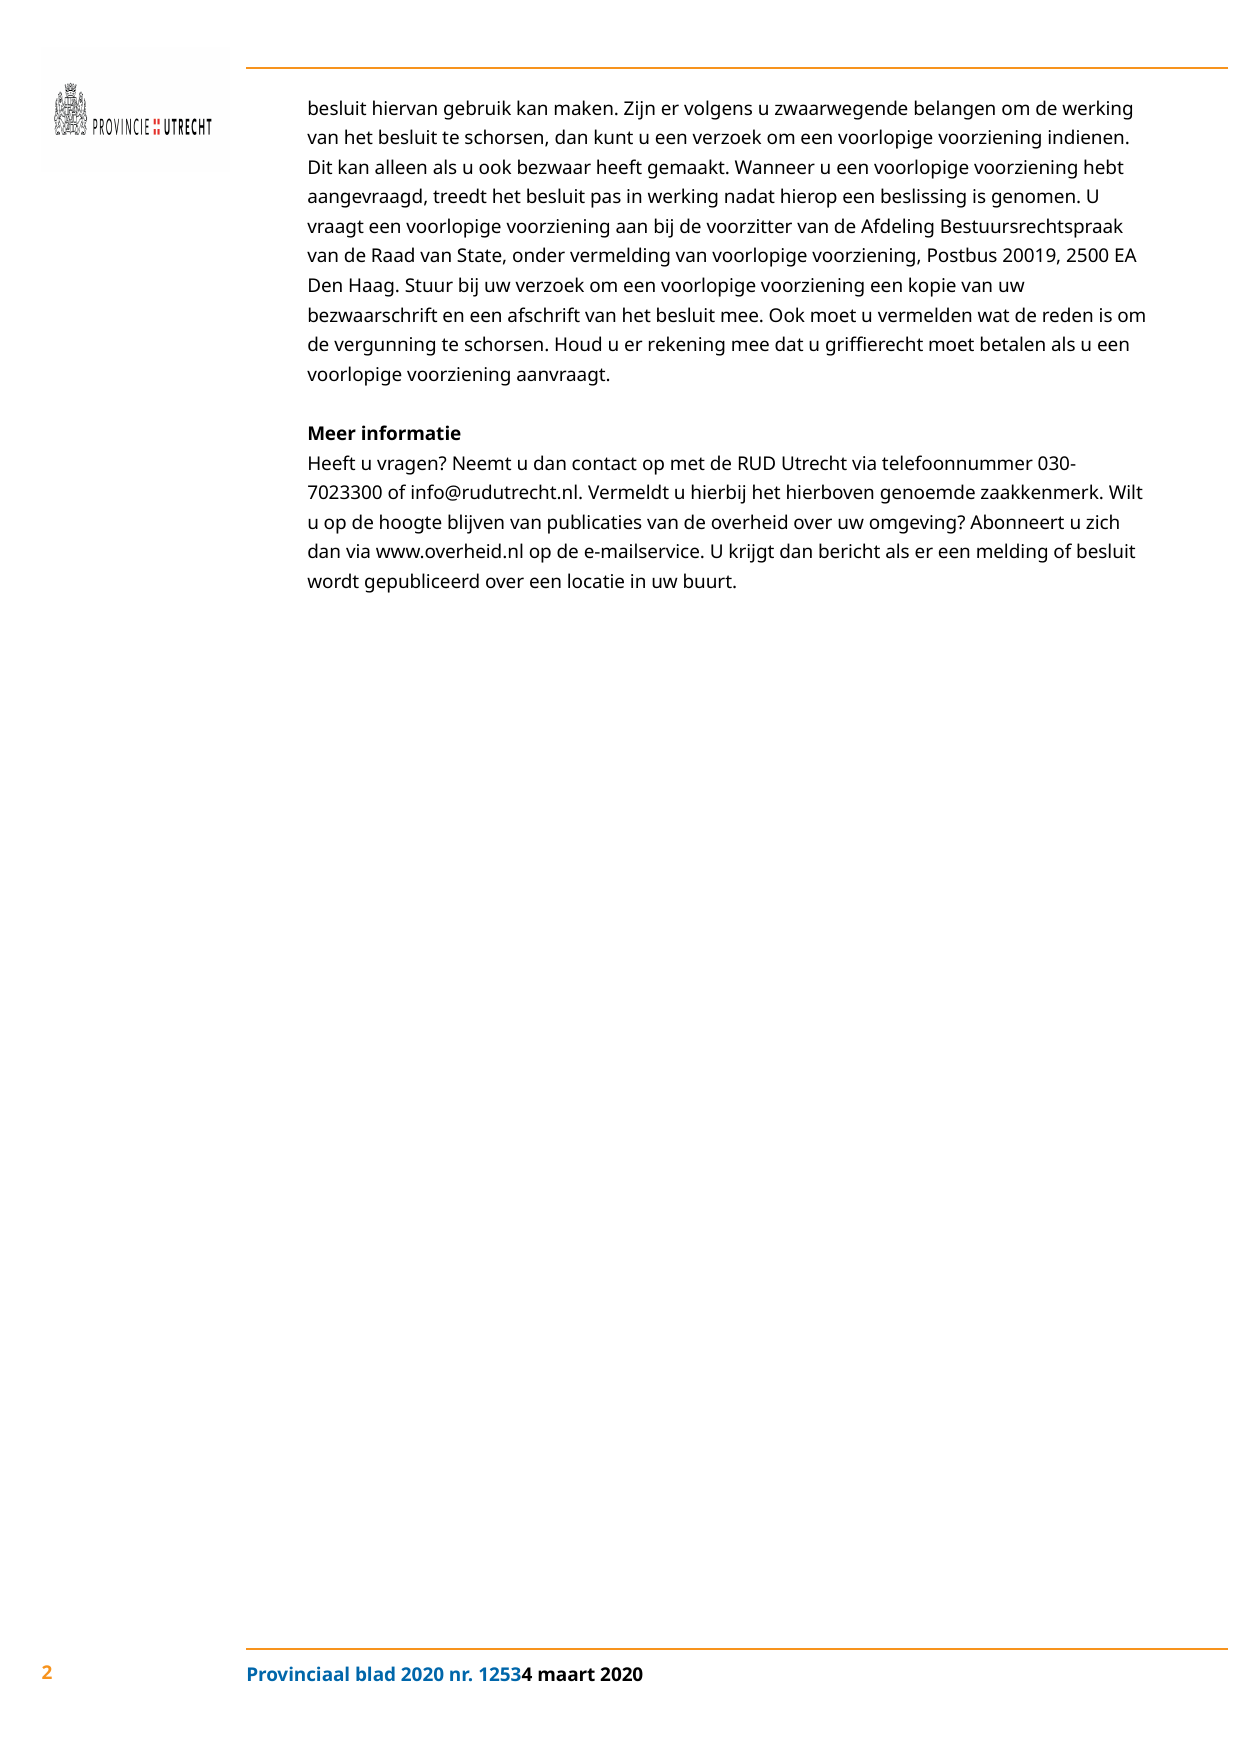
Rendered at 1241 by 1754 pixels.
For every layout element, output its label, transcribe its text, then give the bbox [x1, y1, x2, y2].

list besluit hiervan gebruik kan maken. Zijn er volgens u zwaarwegende belangen om de werking van het besluit te schorsen, dan kunt u een verzoek om een voorlopige voorziening indienen. Dit kan alleen als u ook bezwaar heeft gemaakt. Wanneer u een voorlopige voorziening hebt aangevraagd, treedt het besluit pas in werking nadat hierop een beslissing is genomen. U vraagt een voorlopige voorziening aan bij de voorzitter van de Afdeling Bestuursrechtspraak van de Raad van State, onder vermelding van voorlopige voorziening, Postbus 20019, 2500 EA Den Haag. Stuur bij uw verzoek om een voorlopige voorziening een kopie van uw bezwaarschrift en een afschrift van het besluit mee. Ook moet u vermelden wat de reden is om de vergunning te schorsen. Houd u er rekening mee dat u griffierecht moet betalen als u een voorlopige voorziening aanvraagt. [248, 95, 1152, 387]
list Meer informatie [248, 420, 1152, 446]
list Heeft u vragen? Neemt u dan contact op met de RUD Utrecht via telefoonnummer 030-7023300 of info@rudutrecht.nl. Vermeldt u hierbij het hierboven genoemde zaakkenmerk. Wilt u op de hoogte blijven van publicaties van de overheid over uw omgeving? Abonneert u zich dan via www.overheid.nl op de e-mailservice. U krijgt dan bericht als er een melding of besluit wordt gepubliceerd over een locatie in uw buurt. [248, 450, 1152, 594]
picture [41, 47, 231, 172]
